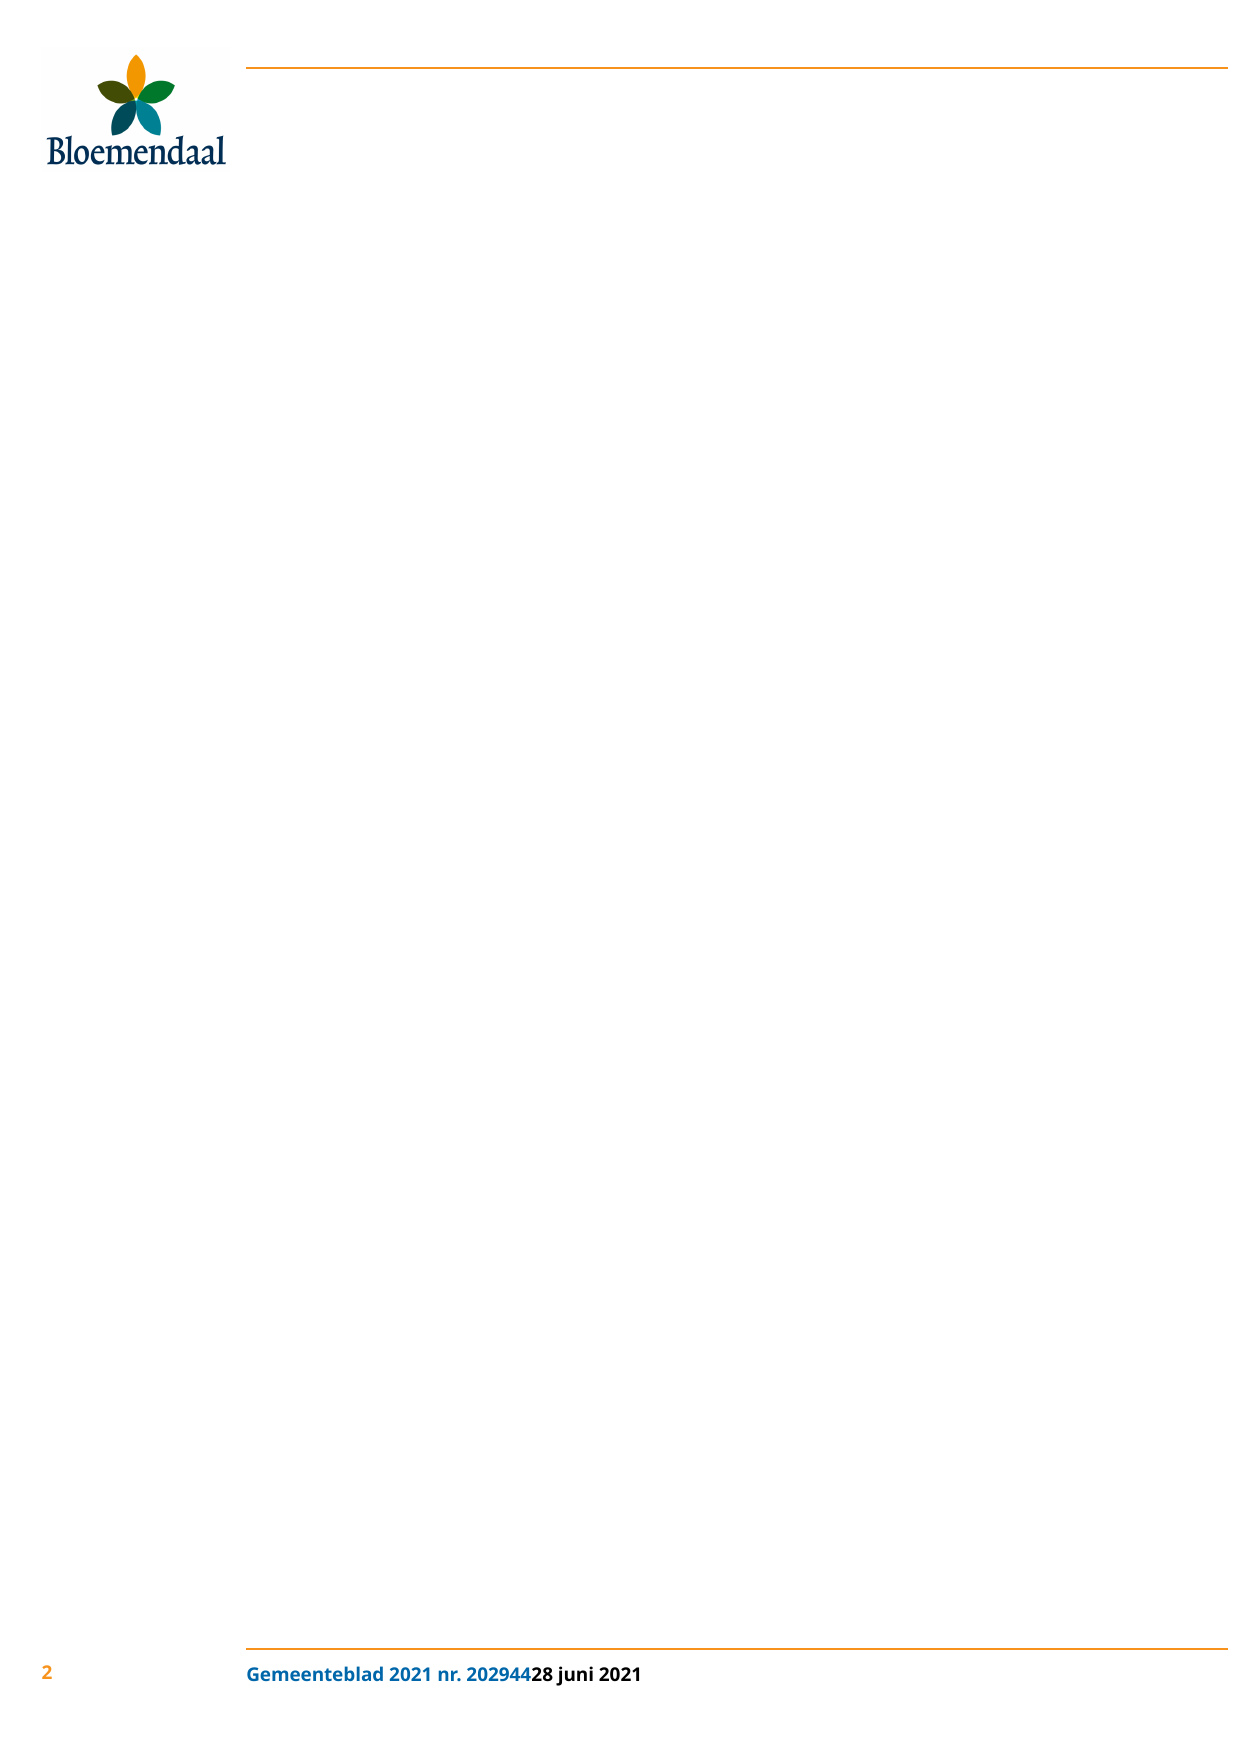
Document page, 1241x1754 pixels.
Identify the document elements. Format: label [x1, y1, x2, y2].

picture [41, 47, 231, 172]
